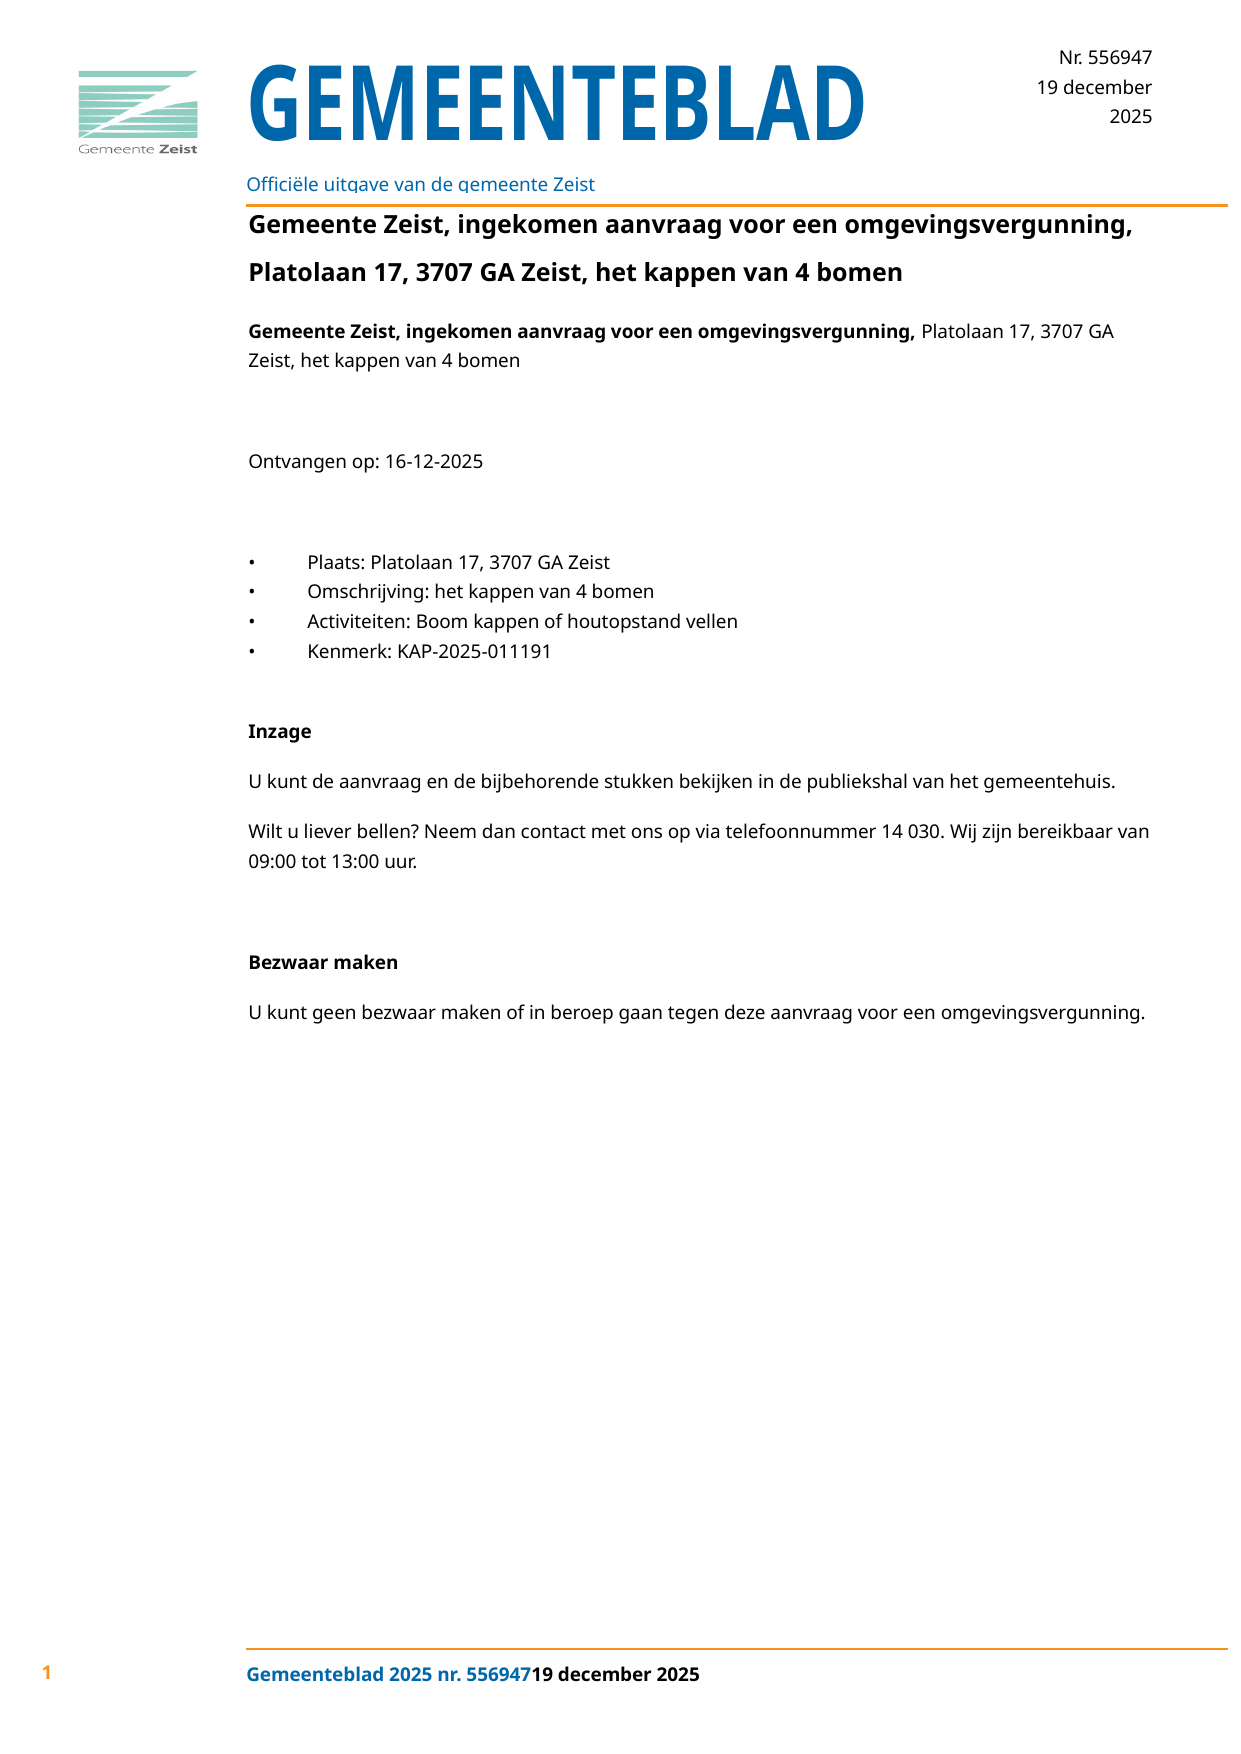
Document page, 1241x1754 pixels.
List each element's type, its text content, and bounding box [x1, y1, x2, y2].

list Plaats: Platolaan 17, 3707 GA Zeist [248, 549, 1152, 575]
text Inzage [248, 718, 1152, 744]
text Ontvangen op: 16-12-2025 [248, 448, 1152, 474]
text U kunt geen bezwaar maken of in beroep gaan tegen deze aanvraag voor een omgevingsvergunning. [248, 999, 1152, 1025]
text Gemeente Zeist, ingekomen aanvraag voor een omgevingsvergunning, Platolaan 17, 3707 GA Zeist, het kappen van 4 bomen [248, 207, 1152, 288]
picture [41, 47, 231, 172]
list Activiteiten: Boom kappen of houtopstand vellen [248, 608, 1152, 634]
text Gemeente Zeist, ingekomen aanvraag voor een omgevingsvergunning, Platolaan 17, 3707 GA Zeist, het kappen van 4 bomen [248, 318, 1152, 373]
text Wilt u liever bellen? Neem dan contact met ons op via telefoonnummer 14 030. Wij zijn bereikbaar van 09:00 tot 13:00 uur. [248, 819, 1152, 874]
list Kenmerk: KAP-2025-011191 [248, 638, 1152, 664]
text U kunt de aanvraag en de bijbehorende stukken bekijken in de publiekshal van het gemeentehuis. [248, 768, 1152, 794]
list Omschrijving: het kappen van 4 bomen [248, 579, 1152, 604]
text Bezwaar maken [248, 949, 1152, 975]
